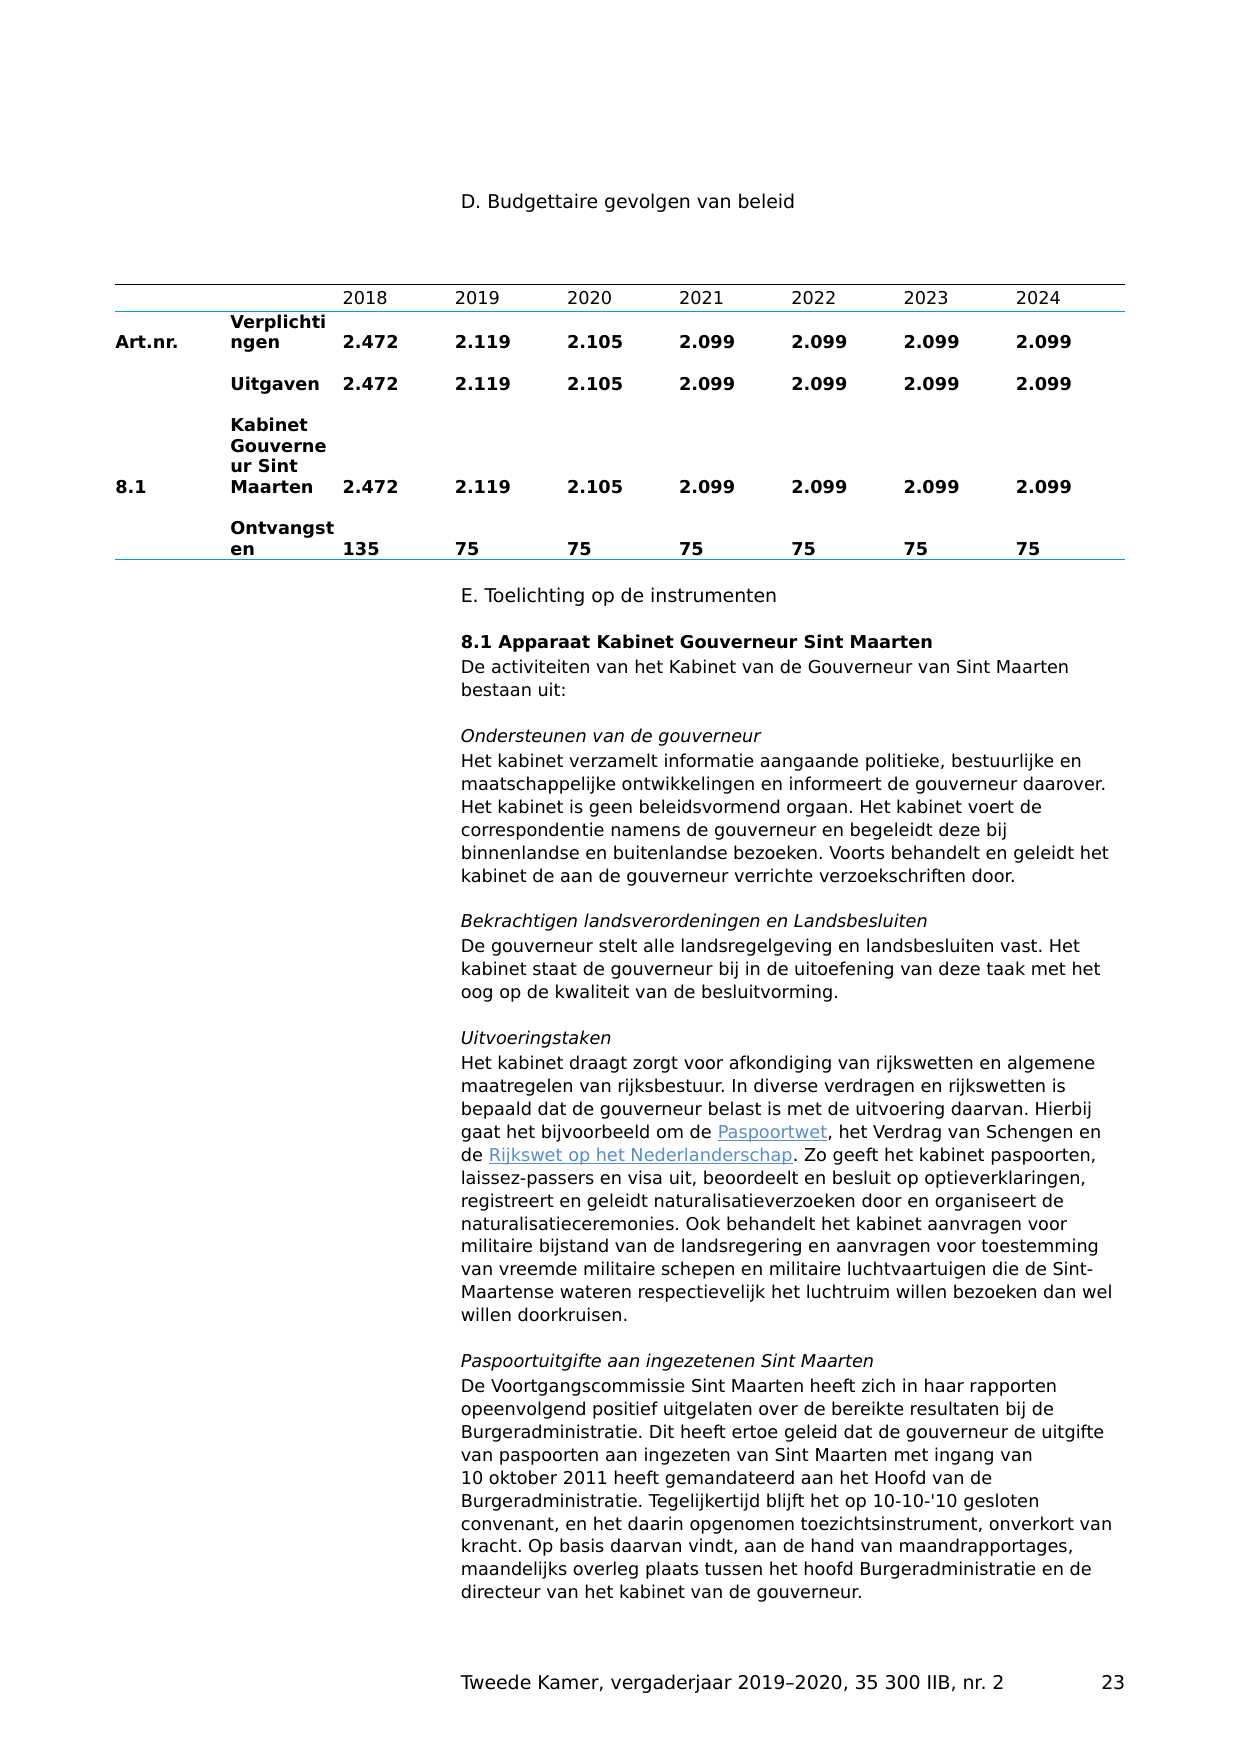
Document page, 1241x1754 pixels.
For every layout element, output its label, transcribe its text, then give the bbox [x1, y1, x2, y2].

table_cell 2018 [340, 285, 452, 311]
table_cell 2.119 [452, 312, 564, 353]
table_cell 2.099 [788, 312, 900, 353]
table_cell [1013, 498, 1125, 518]
table_cell [227, 394, 339, 415]
table_cell 75 [676, 518, 788, 559]
table_cell [340, 498, 452, 518]
table_cell 2.472 [340, 374, 452, 394]
table_cell 75 [564, 518, 676, 559]
table_cell [115, 374, 227, 394]
table_cell 2.099 [676, 374, 788, 394]
table_cell Art.nr. [115, 312, 227, 353]
text Uitvoeringstaken [461, 1026, 1125, 1049]
table_cell [900, 353, 1013, 374]
table_cell [452, 498, 564, 518]
table_cell 75 [900, 518, 1013, 559]
table_cell 2.099 [788, 415, 900, 497]
table_cell [227, 285, 339, 311]
table_cell 2.105 [564, 312, 676, 353]
table_cell [900, 498, 1013, 518]
text Ondersteunen van de gouverneur [461, 724, 1125, 747]
table_cell 2.105 [564, 374, 676, 394]
table_cell [788, 394, 900, 415]
table_cell [676, 394, 788, 415]
table_cell [788, 353, 900, 374]
text Het kabinet draagt zorgt voor afkondiging van rijkswetten en algemene maatregelen van rijksbestuur. In diverse verdragen en rijkswetten is bepaald dat de gouverneur belast is met de uitvoering daarvan. Hierbij gaat het bijvoorbeeld om de Paspoortwet, het Verdrag van Schengen en de Rijkswet op het Nederlanderschap. Zo geeft het kabinet paspoorten, laissez-passers en visa uit, beoordeelt en besluit op optieverklaringen, registreert en geleidt naturalisatieverzoeken door en organiseert de naturalisatieceremonies. Ook behandelt het kabinet aanvragen voor militaire bijstand van de landsregering en aanvragen voor toestemming van vreemde militaire schepen en militaire luchtvaartuigen die de Sint-Maartense wateren respectievelijk het luchtruim willen bezoeken dan wel willen doorkruisen. [461, 1051, 1125, 1326]
table_cell 2.099 [1013, 374, 1125, 394]
table_cell [115, 285, 227, 311]
text De Voortgangscommissie Sint Maarten heeft zich in haar rapporten opeenvolgend positief uitgelaten over de bereikte resultaten bij de Burgeradministratie. Dit heeft ertoe geleid dat de gouverneur de uitgifte van paspoorten aan ingezeten van Sint Maarten met ingang van 10 oktober 2011 heeft gemandateerd aan het Hoofd van de Burgeradministratie. Tegelijkertijd blijft het op 10-10-'10 gesloten convenant, en het daarin opgenomen toezichtsinstrument, onverkort van kracht. Op basis daarvan vindt, aan de hand van maandrapportages, maandelijks overleg plaats tussen het hoofd Burgeradministratie en de directeur van het kabinet van de gouverneur. [461, 1374, 1125, 1603]
table_cell [564, 394, 676, 415]
table_cell 2.099 [900, 415, 1013, 497]
table_cell 2.099 [900, 374, 1013, 394]
table_cell [115, 353, 227, 374]
table_cell [115, 394, 227, 415]
text Paspoortuitgifte aan ingezetenen Sint Maarten [461, 1349, 1125, 1372]
table_cell 2020 [564, 285, 676, 311]
table_cell [676, 353, 788, 374]
table_cell [452, 353, 564, 374]
title E. Toelichting op de instrumenten [461, 585, 1125, 607]
table_cell 75 [452, 518, 564, 559]
table_cell [227, 498, 339, 518]
table_cell [340, 394, 452, 415]
table_cell 2.099 [676, 312, 788, 353]
table_cell [1013, 394, 1125, 415]
table_cell 2024 [1013, 285, 1125, 311]
table_cell 135 [340, 518, 452, 559]
table_cell 2.099 [788, 374, 900, 394]
table_cell 2022 [788, 285, 900, 311]
table_cell Kabinet Gouverneur Sint Maarten [227, 415, 339, 497]
table_cell 2021 [676, 285, 788, 311]
table_cell 2.119 [452, 374, 564, 394]
table_cell Uitgaven [227, 374, 339, 394]
table_cell 2023 [900, 285, 1013, 311]
table_cell [115, 518, 227, 559]
table_cell [452, 394, 564, 415]
text Bekrachtigen landsverordeningen en Landsbesluiten [461, 909, 1125, 932]
table_cell 2.099 [1013, 415, 1125, 497]
table_cell 8.1 [115, 415, 227, 497]
table_header Tabel 12 Budgettaire gevolgen van beleid art. 8 Kabinet van de Gouverneur van Sint Maarten (bedragen x € 1.000) [115, 236, 1125, 284]
table_cell [564, 498, 676, 518]
table_cell [564, 353, 676, 374]
table_cell 2.099 [1013, 312, 1125, 353]
table_cell [1013, 353, 1125, 374]
table_cell 2.472 [340, 415, 452, 497]
table_cell Verplichtingen [227, 312, 339, 353]
table_cell 75 [1013, 518, 1125, 559]
table_cell [788, 498, 900, 518]
table_cell 2.105 [564, 415, 676, 497]
text Het kabinet verzamelt informatie aangaande politieke, bestuurlijke en maatschappelijke ontwikkelingen en informeert de gouverneur daarover. Het kabinet is geen beleidsvormend orgaan. Het kabinet voert de correspondentie namens de gouverneur en begeleidt deze bij binnenlandse en buitenlandse bezoeken. Voorts behandelt en geleidt het kabinet de aan de gouverneur verrichte verzoekschriften door. [461, 749, 1125, 887]
text 8.1 Apparaat Kabinet Gouverneur Sint Maarten [461, 630, 1125, 653]
table_cell [115, 498, 227, 518]
table_cell 2.472 [340, 312, 452, 353]
table_cell Ontvangsten [227, 518, 339, 559]
text De gouverneur stelt alle landsregelgeving en landsbesluiten vast. Het kabinet staat de gouverneur bij in de uitoefening van deze taak met het oog op de kwaliteit van de besluitvorming. [461, 934, 1125, 1003]
table_cell 2.099 [900, 312, 1013, 353]
title D. Budgettaire gevolgen van beleid [461, 191, 1125, 213]
table_cell [340, 353, 452, 374]
table_cell 75 [788, 518, 900, 559]
table_cell [900, 394, 1013, 415]
table_cell 2.099 [676, 415, 788, 497]
table_cell 2019 [452, 285, 564, 311]
table_cell [227, 353, 339, 374]
table_cell [676, 498, 788, 518]
text De activiteiten van het Kabinet van de Gouverneur van Sint Maarten bestaan uit: [461, 655, 1125, 701]
table_cell 2.119 [452, 415, 564, 497]
